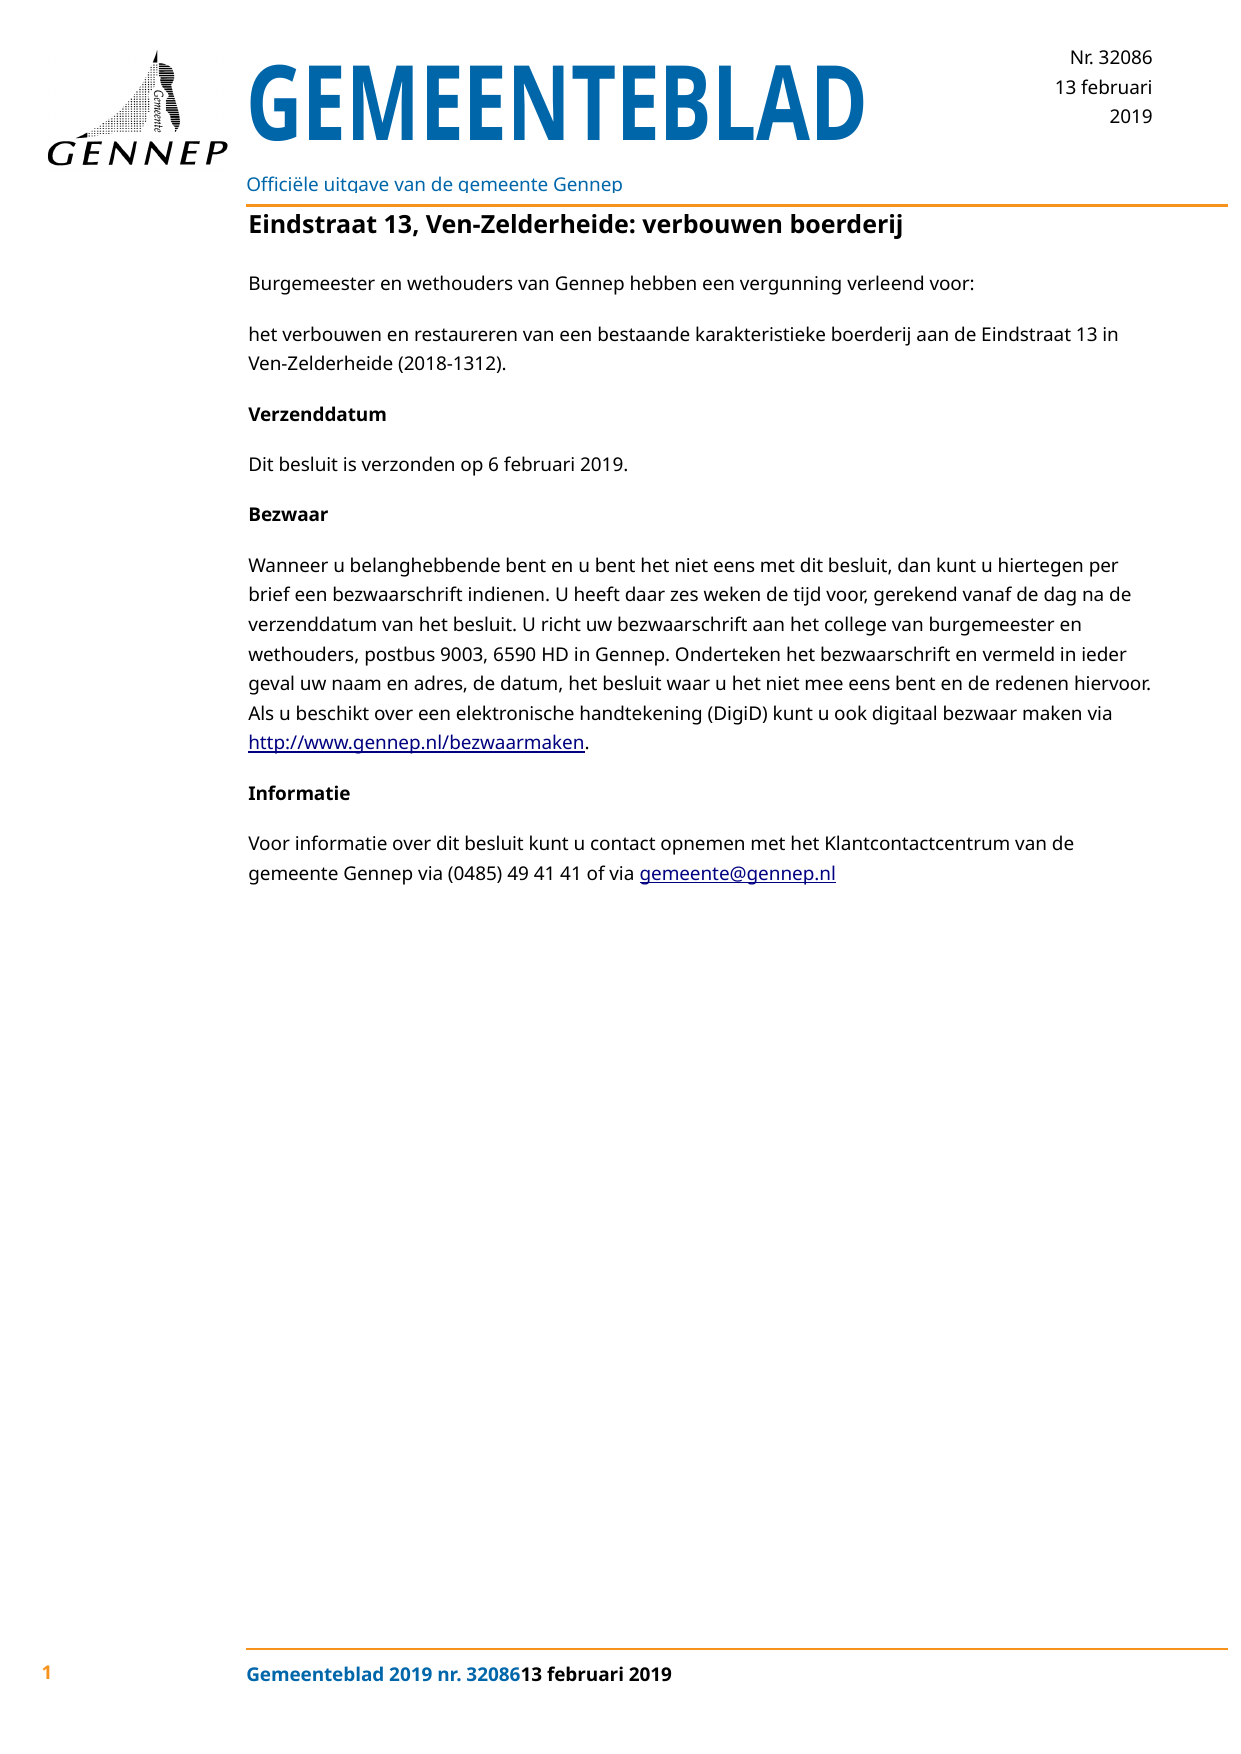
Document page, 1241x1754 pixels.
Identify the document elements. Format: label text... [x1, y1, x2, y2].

text Eindstraat 13, Ven-Zelderheide: verbouwen boerderij [248, 207, 1152, 241]
text Burgemeester en wethouders van Gennep hebben een vergunning verleend voor: [248, 270, 1152, 296]
text Wanneer u belanghebbende bent en u bent het niet eens met dit besluit, dan kunt u hiertegen per brief een bezwaarschrift indienen. U heeft daar zes weken de tijd voor, gerekend vanaf de dag na de verzenddatum van het besluit. U richt uw bezwaarschrift aan het college van burgemeester en wethouders, postbus 9003, 6590 HD in Gennep. Onderteken het bezwaarschrift en vermeld in ieder geval uw naam en adres, de datum, het besluit waar u het niet mee eens bent en de redenen hiervoor. Als u beschikt over een elektronische handtekening (DigiD) kunt u ook digitaal bezwaar maken via http://www.gennep.nl/bezwaarmaken. [248, 552, 1152, 755]
text Dit besluit is verzonden op 6 februari 2019. [248, 451, 1152, 477]
text het verbouwen en restaureren van een bestaande karakteristieke boerderij aan de Eindstraat 13 in Ven-Zelderheide (2018-1312). [248, 321, 1152, 376]
text Bezwaar [248, 502, 1152, 527]
text Voor informatie over dit besluit kunt u contact opnemen met het Klantcontactcentrum van de gemeente Gennep via (0485) 49 41 41 of via gemeente@gennep.nl [248, 830, 1152, 886]
text Verzenddatum [248, 401, 1152, 426]
text Informatie [248, 780, 1152, 806]
picture [41, 47, 231, 172]
